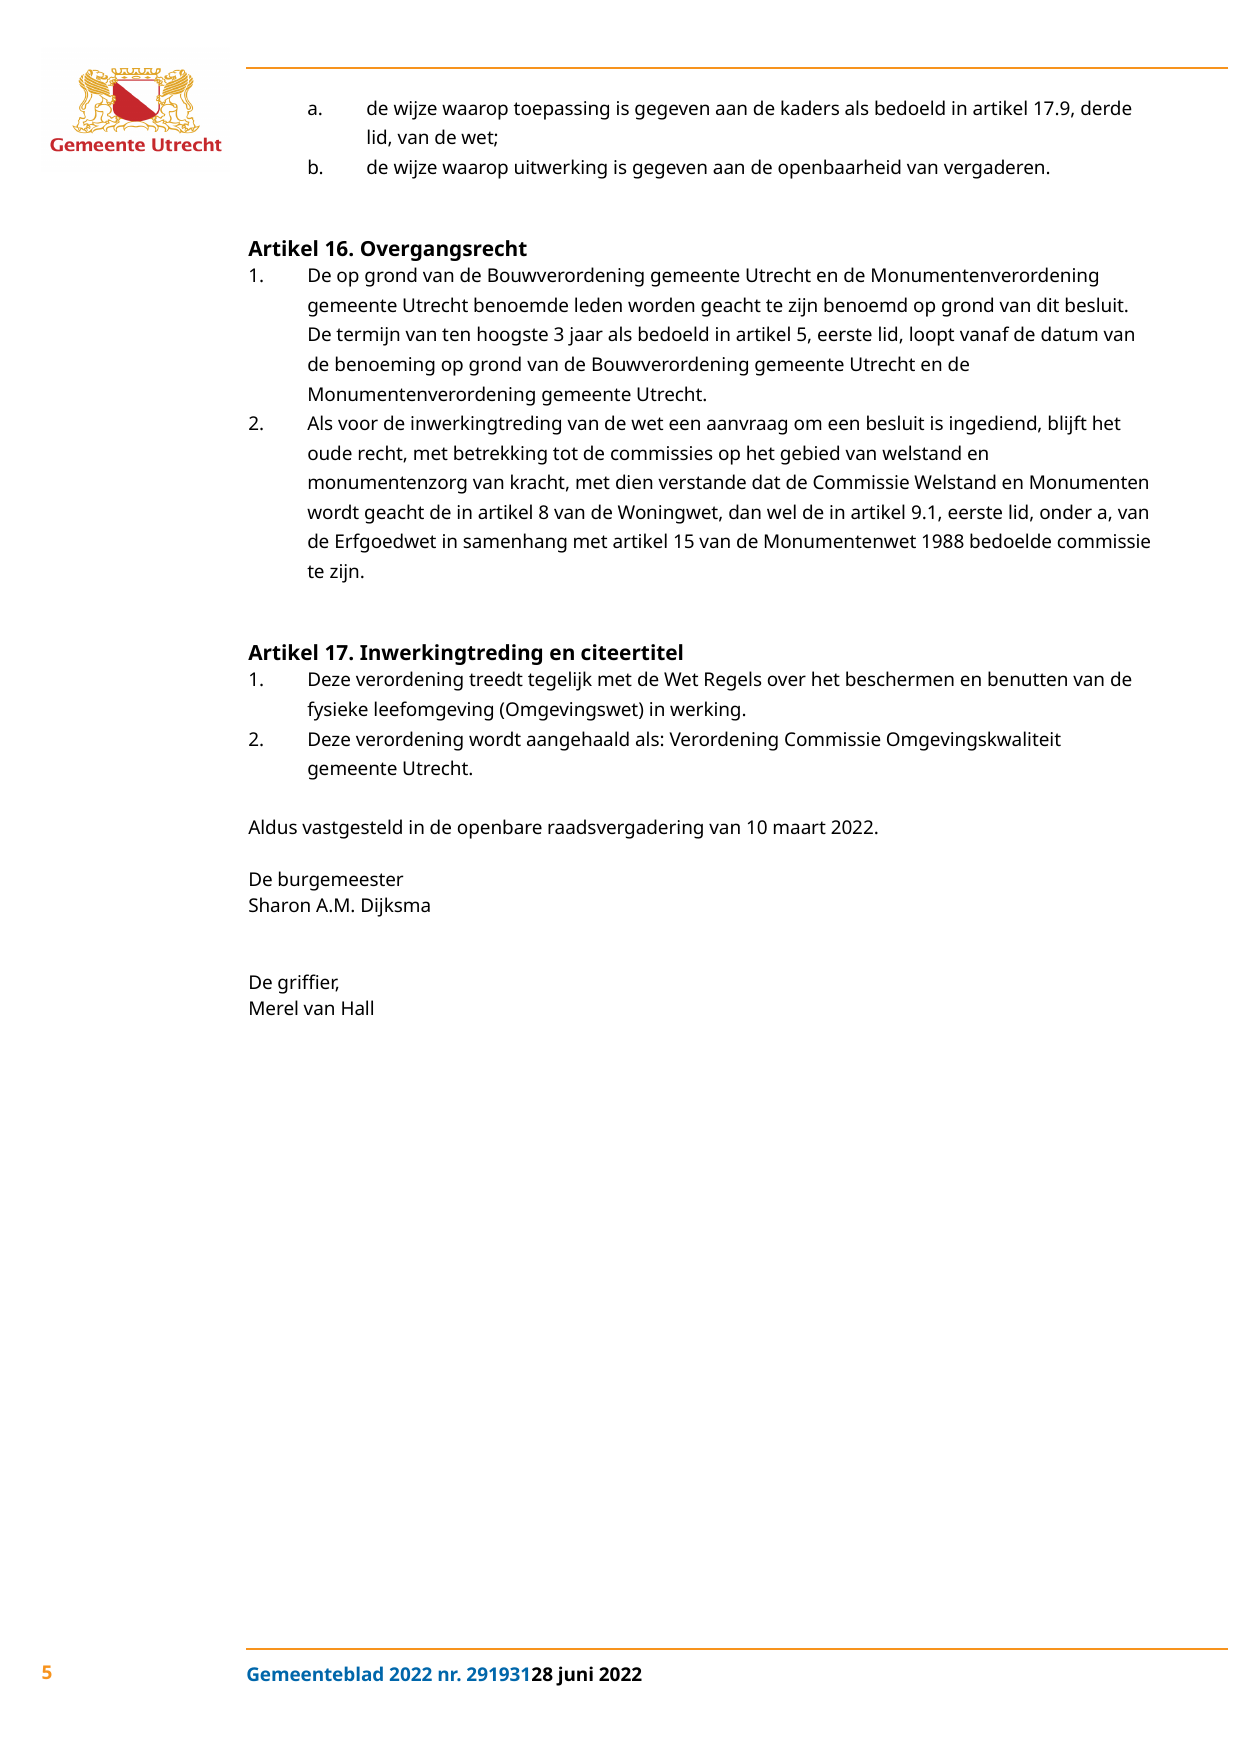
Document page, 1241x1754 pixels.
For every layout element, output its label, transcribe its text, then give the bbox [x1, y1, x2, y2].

text Merel van Hall [248, 995, 1152, 1020]
list Deze verordening wordt aangehaald als: Verordening Commissie Omgevingskwaliteit gemeente Utrecht. [248, 726, 1152, 781]
text Artikel 17. Inwerkingtreding en citeertitel [248, 638, 1152, 667]
list de wijze waarop uitwerking is gegeven aan de openbaarheid van vergaderen. [307, 154, 1152, 180]
list de wijze waarop toepassing is gegeven aan de kaders als bedoeld in artikel 17.9, derde lid, van de wet; [307, 95, 1152, 150]
text De griffier, [248, 969, 1152, 995]
text Sharon A.M. Dijksma [248, 892, 1152, 917]
list Als voor de inwerkingtreding van de wet een aanvraag om een besluit is ingediend, blijft het oude recht, met betrekking tot de commissies op het gebied van welstand en monumentenzorg van kracht, met dien verstande dat de Commissie Welstand en Monumenten wordt geacht de in artikel 8 van de Woningwet, dan wel de in artikel 9.1, eerste lid, onder a, van de Erfgoedwet in samenhang met artikel 15 van de Monumentenwet 1988 bedoelde commissie te zijn. [248, 410, 1152, 584]
text Aldus vastgesteld in de openbare raadsvergadering van 10 maart 2022. [248, 814, 1152, 840]
list De op grond van de Bouwverordening gemeente Utrecht en de Monumentenverordening gemeente Utrecht benoemde leden worden geacht te zijn benoemd op grond van dit besluit. De termijn van ten hoogste 3 jaar als bedoeld in artikel 5, eerste lid, loopt vanaf de datum van de benoeming op grond van de Bouwverordening gemeente Utrecht en de Monumentenverordening gemeente Utrecht. [248, 262, 1152, 406]
text De burgemeester [248, 866, 1152, 892]
text Artikel 16. Overgangsrecht [248, 234, 1152, 262]
picture [41, 47, 231, 172]
list Deze verordening treedt tegelijk met de Wet Regels over het beschermen en benutten van de fysieke leefomgeving (Omgevingswet) in werking. [248, 667, 1152, 722]
